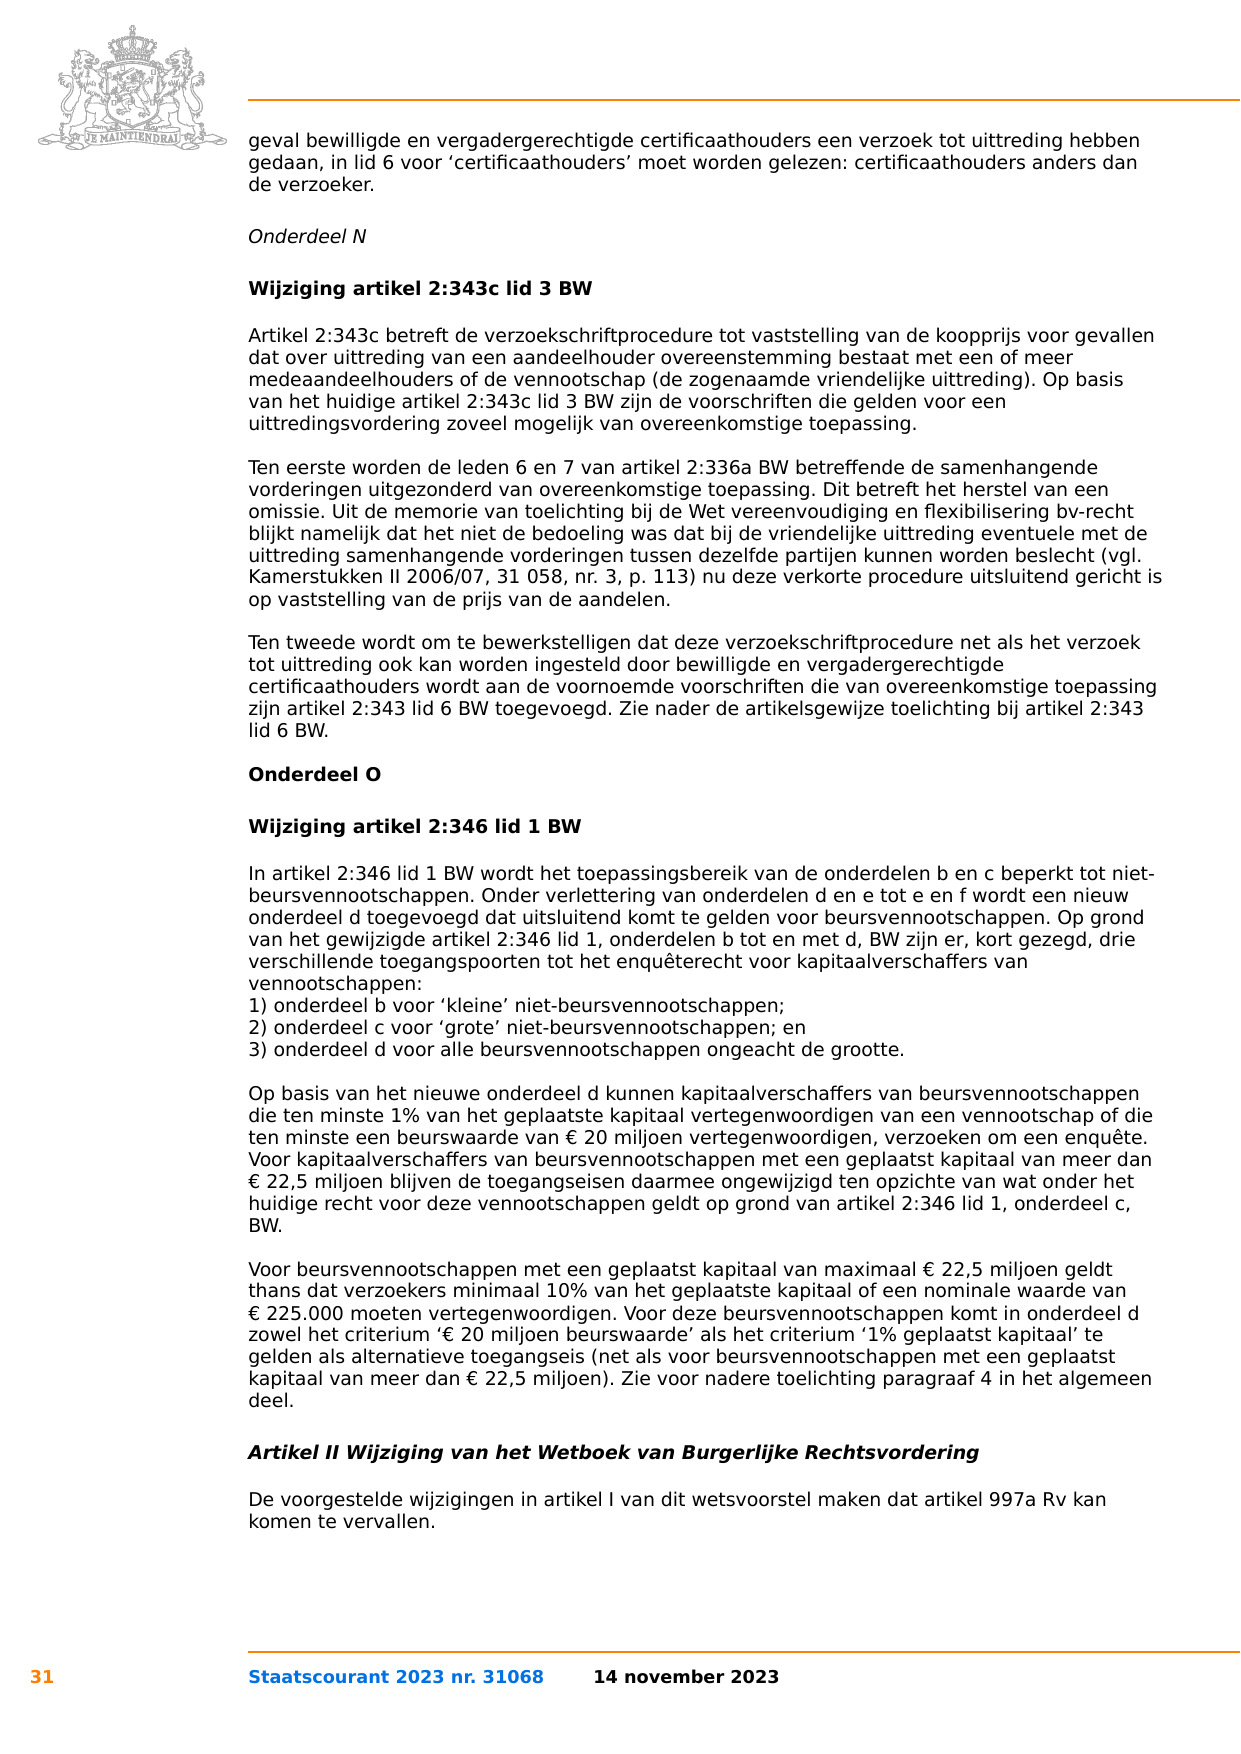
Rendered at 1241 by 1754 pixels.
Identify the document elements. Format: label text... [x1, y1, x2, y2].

subtitle Artikel II Wijziging van het Wetboek van Burgerlijke Rechtsvordering [248, 1442, 1163, 1464]
text Op basis van het nieuwe onderdeel d kunnen kapitaalverschaffers van beursvennootschappen die ten minste 1% van het geplaatste kapitaal vertegenwoordigen van een vennootschap of die ten minste een beurswaarde van € 20 miljoen vertegenwoordigen, verzoeken om een enquête. Voor kapitaalverschaffers van beursvennootschappen met een geplaatst kapitaal van meer dan € 22,5 miljoen blijven de toegangseisen daarmee ongewijzigd ten opzichte van wat onder het huidige recht voor deze vennootschappen geldt op grond van artikel 2:346 lid 1, onderdeel c, BW. [248, 1083, 1163, 1237]
text Ten eerste worden de leden 6 en 7 van artikel 2:336a BW betreffende de samenhangende vorderingen uitgezonderd van overeenkomstige toepassing. Dit betreft het herstel van een omissie. Uit de memorie van toelichting bij de Wet vereenvoudiging en flexibilisering bv-recht blijkt namelijk dat het niet de bedoeling was dat bij de vriendelijke uittreding eventuele met de uittreding samenhangende vorderingen tussen dezelfde partijen kunnen worden beslecht (vgl. Kamerstukken II 2006/07, 31 058, nr. 3, p. 113) nu deze verkorte procedure uitsluitend gericht is op vaststelling van de prijs van de aandelen. [248, 457, 1163, 610]
text Artikel 2:343c betreft de verzoekschriftprocedure tot vaststelling van de koopprijs voor gevallen dat over uittreding van een aandeelhouder overeenstemming bestaat met een of meer medeaandeelhouders of de vennootschap (de zogenaamde vriendelijke uittreding). Op basis van het huidige artikel 2:343c lid 3 BW zijn de voorschriften die gelden voor een uittredingsvordering zoveel mogelijk van overeenkomstige toepassing. [248, 325, 1163, 435]
picture [38, 25, 227, 150]
text 2) onderdeel c voor ‘grote’ niet-beursvennootschappen; en [248, 1017, 1163, 1039]
text Onderdeel O [248, 764, 1163, 786]
text geval bewilligde en vergadergerechtigde certificaathouders een verzoek tot uittreding hebben gedaan, in lid 6 voor ‘certificaathouders’ moet worden gelezen: certificaathouders anders dan de verzoeker. [248, 130, 1163, 196]
text In artikel 2:346 lid 1 BW wordt het toepassingsbereik van de onderdelen b en c beperkt tot niet-beursvennootschappen. Onder verlettering van onderdelen d en e tot e en f wordt een nieuw onderdeel d toegevoegd dat uitsluitend komt te gelden voor beursvennootschappen. Op grond van het gewijzigde artikel 2:346 lid 1, onderdelen b tot en met d, BW zijn er, kort gezegd, drie verschillende toegangspoorten tot het enquêterecht voor kapitaalverschaffers van vennootschappen: [248, 863, 1163, 995]
text 1) onderdeel b voor ‘kleine’ niet-beursvennootschappen; [248, 995, 1163, 1017]
text Voor beursvennootschappen met een geplaatst kapitaal van maximaal € 22,5 miljoen geldt thans dat verzoekers minimaal 10% van het geplaatste kapitaal of een nominale waarde van € 225.000 moeten vertegenwoordigen. Voor deze beursvennootschappen komt in onderdeel d zowel het criterium ‘€ 20 miljoen beurswaarde’ als het criterium ‘1% geplaatst kapitaal’ te gelden als alternatieve toegangseis (net als voor beursvennootschappen met een geplaatst kapitaal van meer dan € 22,5 miljoen). Zie voor nadere toelichting paragraaf 4 in het algemeen deel. [248, 1258, 1163, 1412]
text 3) onderdeel d voor alle beursvennootschappen ongeacht de grootte. [248, 1039, 1163, 1061]
subtitle Wijziging artikel 2:343c lid 3 BW [248, 278, 1163, 300]
text Ten tweede wordt om te bewerkstelligen dat deze verzoekschriftprocedure net als het verzoek tot uittreding ook kan worden ingesteld door bewilligde en vergadergerechtigde certificaathouders wordt aan de voornoemde voorschriften die van overeenkomstige toepassing zijn artikel 2:343 lid 6 BW toegevoegd. Zie nader de artikelsgewijze toelichting bij artikel 2:343 lid 6 BW. [248, 632, 1163, 742]
subtitle Onderdeel N [248, 226, 1163, 248]
subtitle Wijziging artikel 2:346 lid 1 BW [248, 816, 1163, 838]
text De voorgestelde wijzigingen in artikel I van dit wetsvoorstel maken dat artikel 997a Rv kan komen te vervallen. [248, 1489, 1163, 1533]
